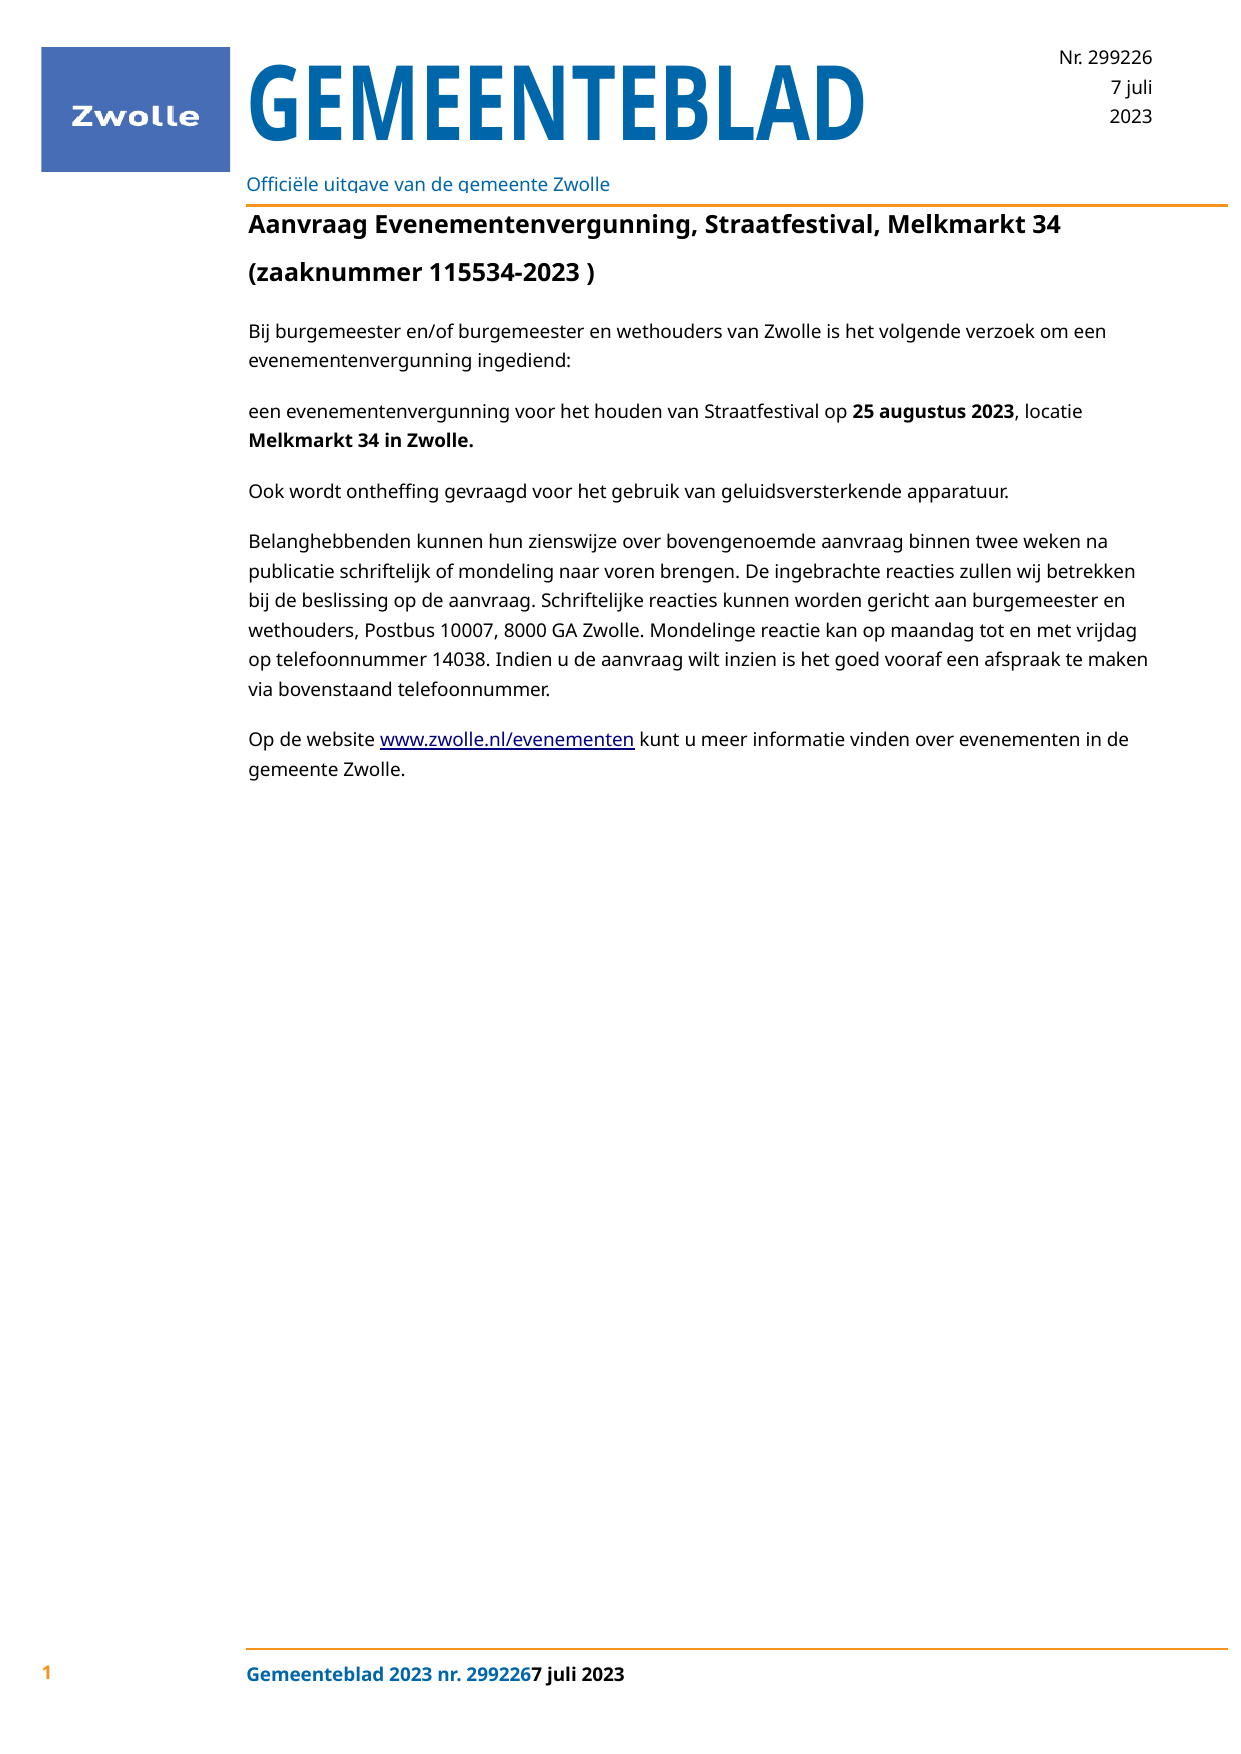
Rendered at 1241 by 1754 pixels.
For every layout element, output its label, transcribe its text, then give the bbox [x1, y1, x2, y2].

text een evenementenvergunning voor het houden van Straatfestival op 25 augustus 2023, locatie Melkmarkt 34 in Zwolle. [248, 398, 1152, 453]
text Aanvraag Evenementenvergunning, Straatfestival, Melkmarkt 34 (zaaknummer 115534-2023 ) [248, 207, 1152, 288]
text Op de website www.zwolle.nl/evenementen kunt u meer informatie vinden over evenementen in de gemeente Zwolle. [248, 727, 1152, 782]
text Bij burgemeester en/of burgemeester en wethouders van Zwolle is het volgende verzoek om een evenementenvergunning ingediend: [248, 318, 1152, 373]
text Ook wordt ontheffing gevraagd voor het gebruik van geluidsversterkende apparatuur. [248, 478, 1152, 504]
picture [41, 47, 231, 172]
text Belanghebbenden kunnen hun zienswijze over bovengenoemde aanvraag binnen twee weken na publicatie schriftelijk of mondeling naar voren brengen. De ingebrachte reacties zullen wij betrekken bij de beslissing op de aanvraag. Schriftelijke reacties kunnen worden gericht aan burgemeester en wethouders, Postbus 10007, 8000 GA Zwolle. Mondelinge reactie kan op maandag tot en met vrijdag op telefoonnummer 14038. Indien u de aanvraag wilt inzien is het goed vooraf een afspraak te maken via bovenstaand telefoonnummer. [248, 528, 1152, 702]
